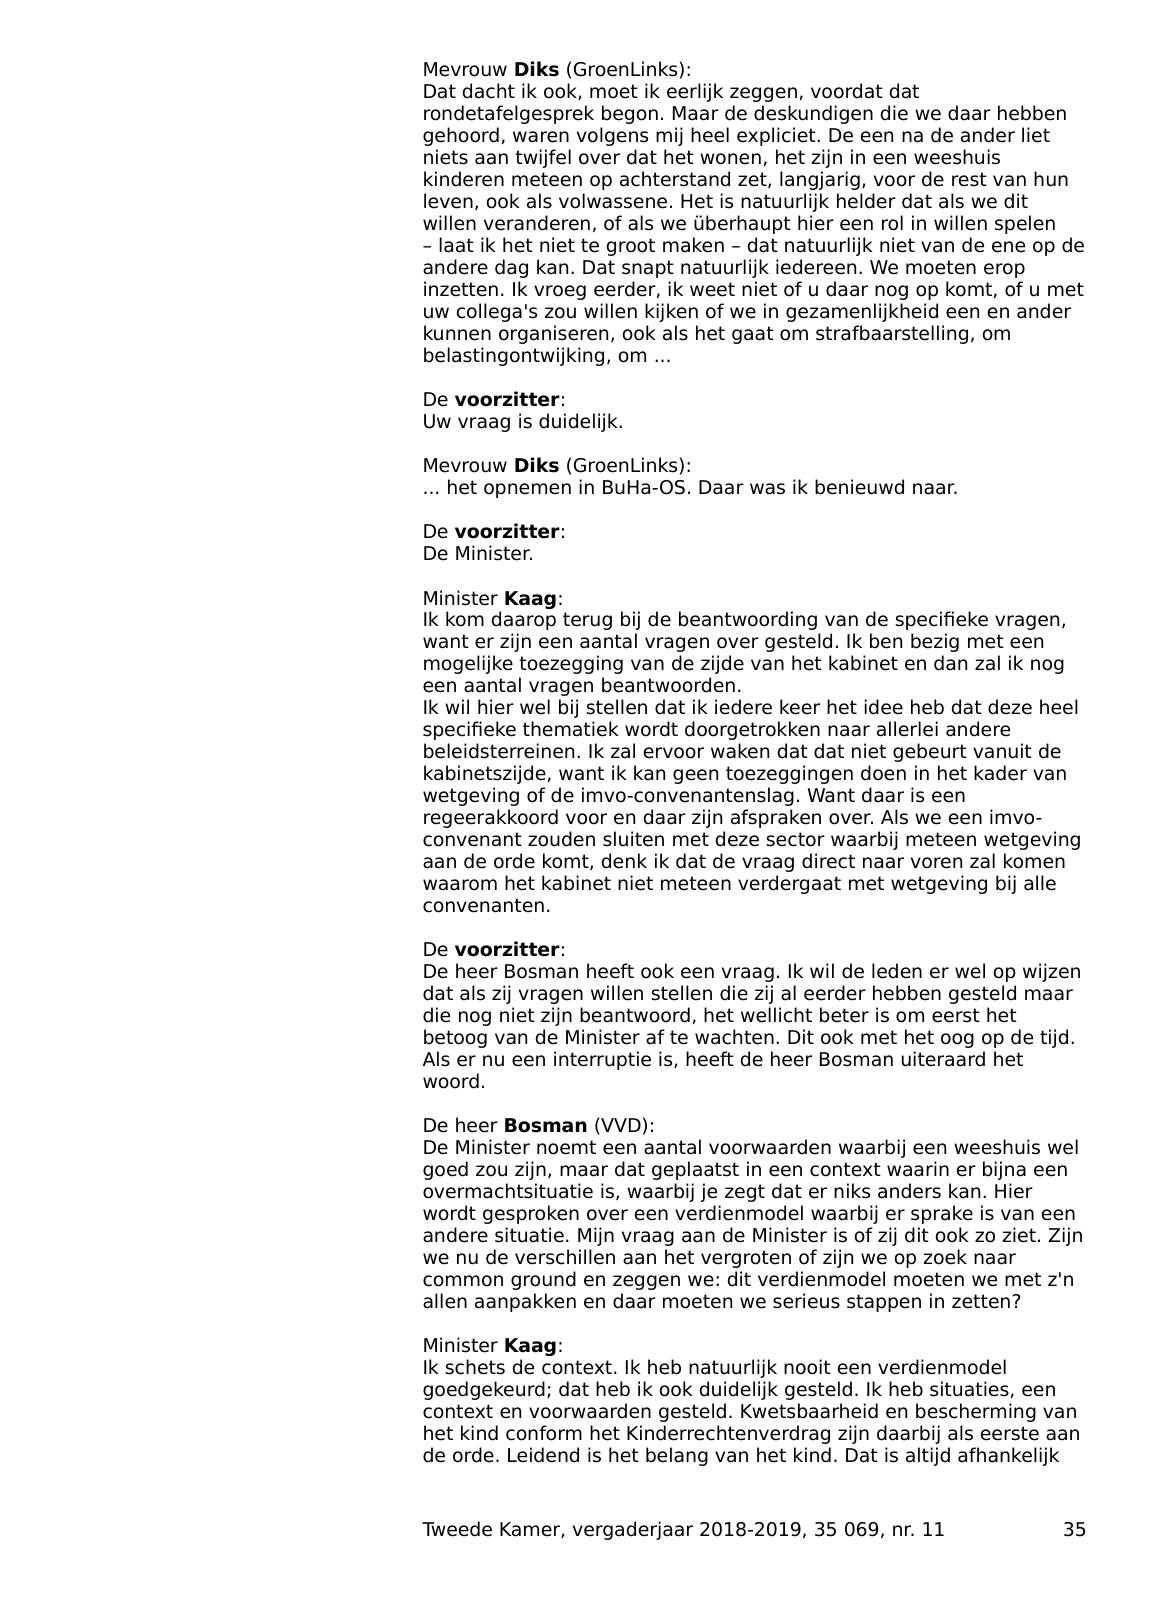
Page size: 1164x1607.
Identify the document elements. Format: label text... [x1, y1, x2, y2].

text Ik wil hier wel bij stellen dat ik iedere keer het idee heb dat deze heel specifieke thematiek wordt doorgetrokken naar allerlei andere beleidsterreinen. Ik zal ervoor waken dat dat niet gebeurt vanuit de kabinetszijde, want ik kan geen toezeggingen doen in het kader van wetgeving of de imvo-convenantenslag. Want daar is een regeerakkoord voor en daar zijn afspraken over. Als we een imvo-convenant zouden sluiten met deze sector waarbij meteen wetgeving aan de orde komt, denk ik dat de vraag direct naar voren zal komen waarom het kabinet niet meteen verdergaat met wetgeving bij alle convenanten. [422, 697, 1087, 917]
text Dat dacht ik ook, moet ik eerlijk zeggen, voordat dat rondetafelgesprek begon. Maar de deskundigen die we daar hebben gehoord, waren volgens mij heel expliciet. De een na de ander liet niets aan twijfel over dat het wonen, het zijn in een weeshuis kinderen meteen op achterstand zet, langjarig, voor de rest van hun leven, ook als volwassene. Het is natuurlijk helder dat als we dit willen veranderen, of als we überhaupt hier een rol in willen spelen – laat ik het niet te groot maken – dat natuurlijk niet van de ene op de andere dag kan. Dat snapt natuurlijk iedereen. We moeten erop inzetten. Ik vroeg eerder, ik weet niet of u daar nog op komt, of u met uw collega's zou willen kijken of we in gezamenlijkheid een en ander kunnen organiseren, ook als het gaat om strafbaarstelling, om belastingontwijking, om ... [422, 81, 1087, 367]
text Ik schets de context. Ik heb natuurlijk nooit een verdienmodel goedgekeurd; dat heb ik ook duidelijk gesteld. Ik heb situaties, een context en voorwaarden gesteld. Kwetsbaarheid en bescherming van het kind conform het Kinderrechtenverdrag zijn daarbij als eerste aan de orde. Leidend is het belang van het kind. Dat is altijd afhankelijk [422, 1357, 1087, 1467]
text Ik kom daarop terug bij de beantwoording van de specifieke vragen, want er zijn een aantal vragen over gesteld. Ik ben bezig met een mogelijke toezegging van de zijde van het kabinet en dan zal ik nog een aantal vragen beantwoorden. [422, 609, 1087, 697]
text Mevrouw Diks (GroenLinks): [422, 455, 1087, 477]
text De heer Bosman heeft ook een vraag. Ik wil de leden er wel op wijzen dat als zij vragen willen stellen die zij al eerder hebben gesteld maar die nog niet zijn beantwoord, het wellicht beter is om eerst het betoog van de Minister af te wachten. Dit ook met het oog op de tijd. Als er nu een interruptie is, heeft de heer Bosman uiteraard het woord. [422, 961, 1087, 1093]
text Minister Kaag: [422, 1335, 1087, 1357]
text De voorzitter: [422, 521, 1087, 543]
text De voorzitter: [422, 939, 1087, 961]
text De voorzitter: [422, 389, 1087, 411]
text Mevrouw Diks (GroenLinks): [422, 59, 1087, 81]
text ... het opnemen in BuHa-OS. Daar was ik benieuwd naar. [422, 477, 1087, 499]
text Minister Kaag: [422, 587, 1087, 609]
text De Minister noemt een aantal voorwaarden waarbij een weeshuis wel goed zou zijn, maar dat geplaatst in een context waarin er bijna een overmachtsituatie is, waarbij je zegt dat er niks anders kan. Hier wordt gesproken over een verdienmodel waarbij er sprake is van een andere situatie. Mijn vraag aan de Minister is of zij dit ook zo ziet. Zijn we nu de verschillen aan het vergroten of zijn we op zoek naar common ground en zeggen we: dit verdienmodel moeten we met z'n allen aanpakken en daar moeten we serieus stappen in zetten? [422, 1137, 1087, 1313]
text De heer Bosman (VVD): [422, 1115, 1087, 1137]
text Uw vraag is duidelijk. [422, 411, 1087, 433]
text De Minister. [422, 543, 1087, 565]
